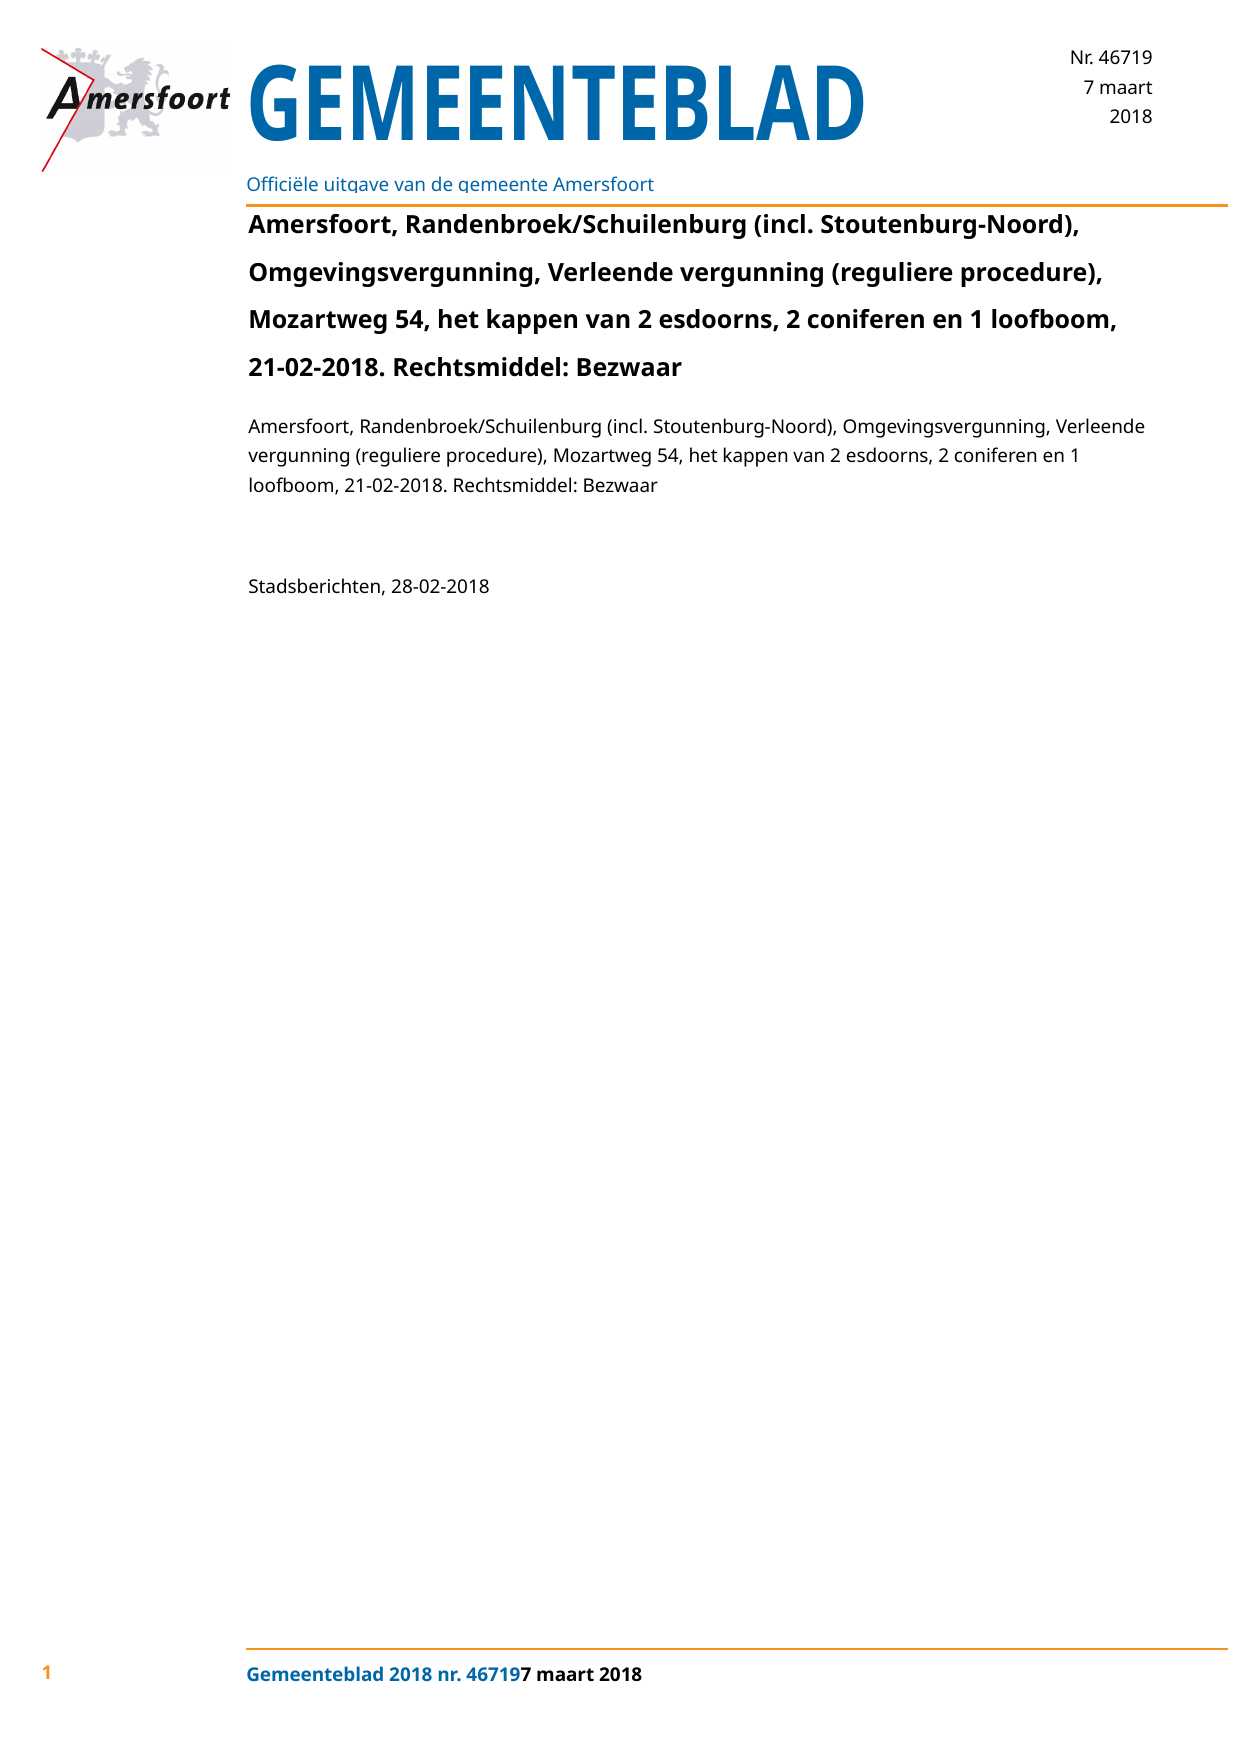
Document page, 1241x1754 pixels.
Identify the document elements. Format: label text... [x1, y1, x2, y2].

text Amersfoort, Randenbroek/Schuilenburg (incl. Stoutenburg-Noord), Omgevingsvergunning, Verleende vergunning (reguliere procedure), Mozartweg 54, het kappen van 2 esdoorns, 2 coniferen en 1 loofboom, 21-02-2018. Rechtsmiddel: Bezwaar [248, 413, 1152, 498]
text Amersfoort, Randenbroek/Schuilenburg (incl. Stoutenburg-Noord), Omgevingsvergunning, Verleende vergunning (reguliere procedure), Mozartweg 54, het kappen van 2 esdoorns, 2 coniferen en 1 loofboom, 21-02-2018. Rechtsmiddel: Bezwaar [248, 207, 1152, 384]
text Stadsberichten, 28-02-2018 [248, 573, 1152, 599]
picture [41, 47, 231, 172]
